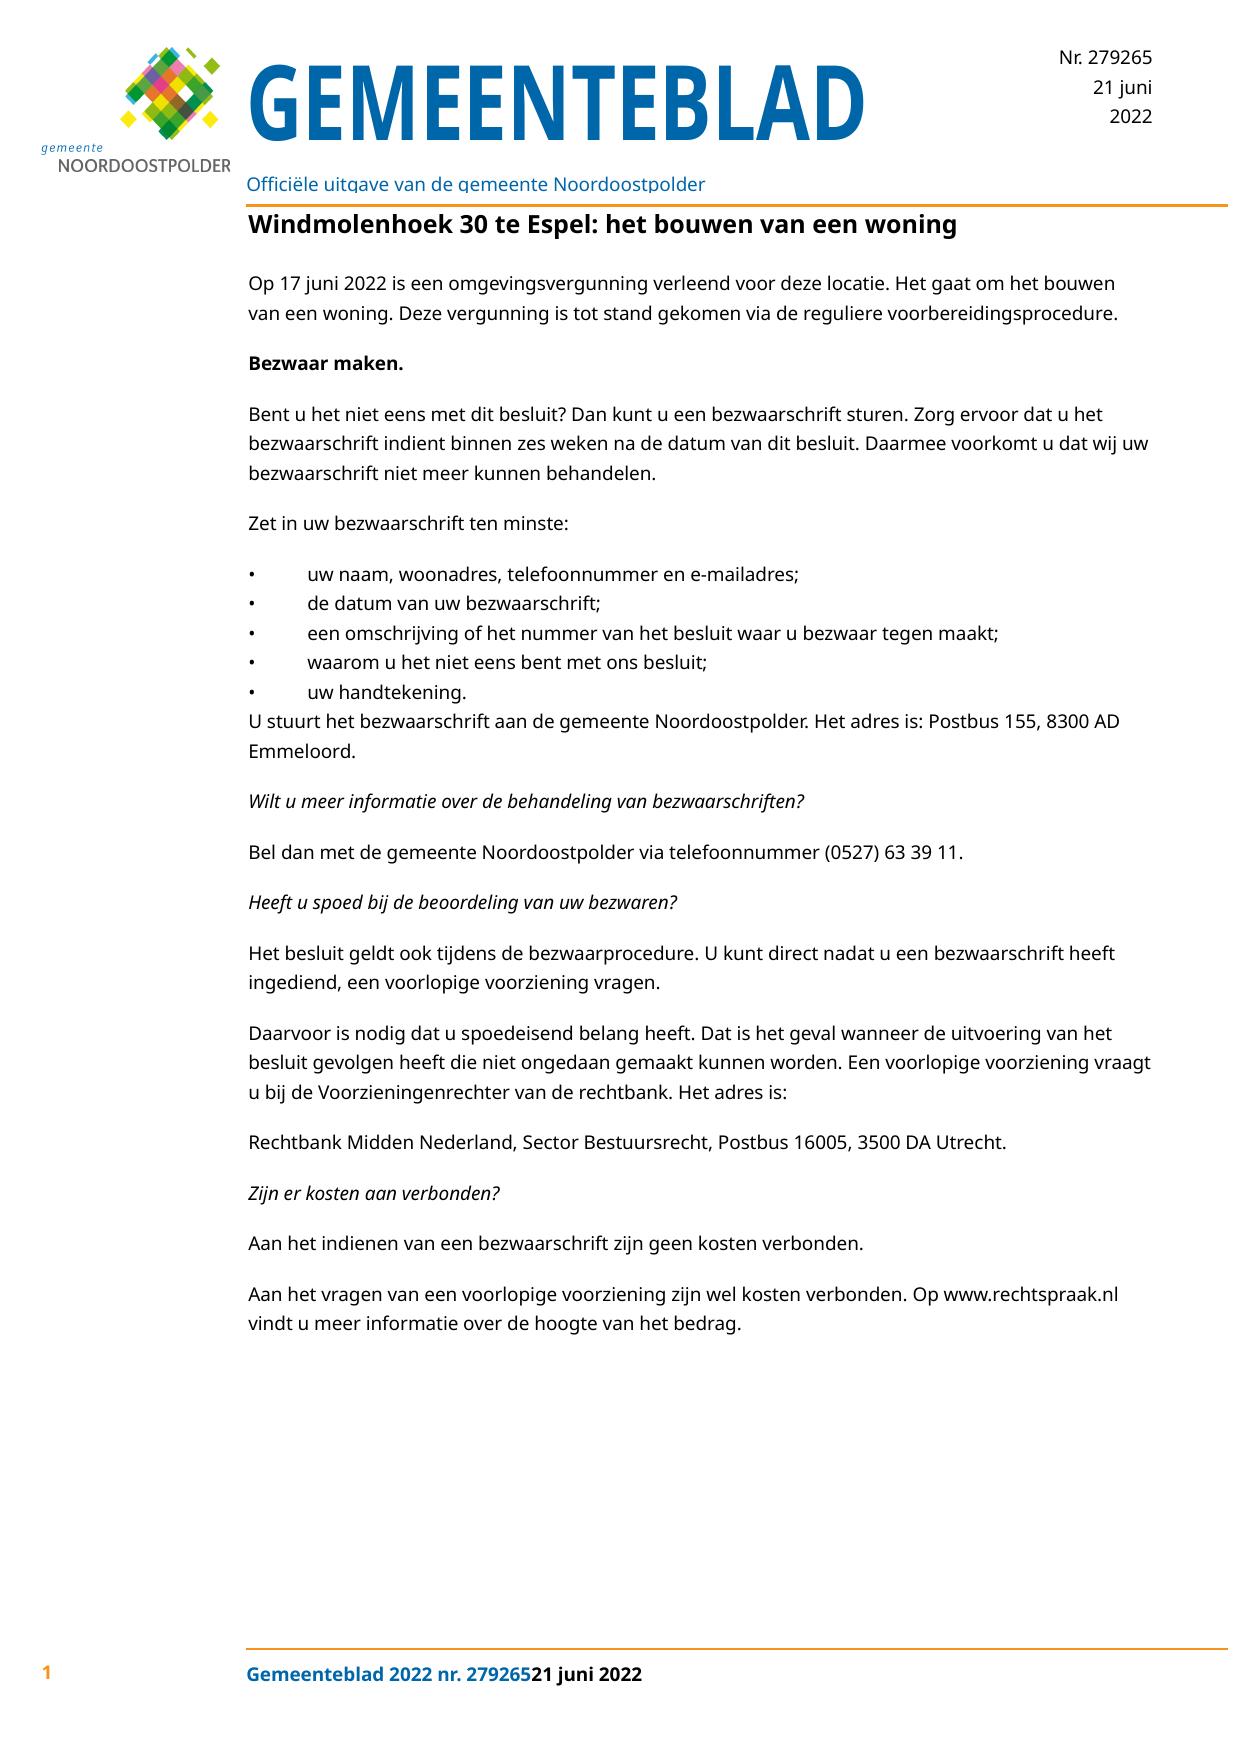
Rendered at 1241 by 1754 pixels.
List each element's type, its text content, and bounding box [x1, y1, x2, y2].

text Op 17 juni 2022 is een omgevingsvergunning verleend voor deze locatie. Het gaat om het bouwen van een woning. Deze vergunning is tot stand gekomen via de reguliere voorbereidingsprocedure. [248, 270, 1152, 326]
text Wilt u meer informatie over de behandeling van bezwaarschriften? [248, 789, 1152, 814]
list de datum van uw bezwaarschrift; [248, 590, 1152, 616]
text Zijn er kosten aan verbonden? [248, 1180, 1152, 1206]
list uw handtekening. [248, 679, 1152, 705]
text Rechtbank Midden Nederland, Sector Bestuursrecht, Postbus 16005, 3500 DA Utrecht. [248, 1129, 1152, 1155]
text Het besluit geldt ook tijdens de bezwaarprocedure. U kunt direct nadat u een bezwaarschrift heeft ingediend, een voorlopige voorziening vragen. [248, 940, 1152, 995]
text Bezwaar maken. [248, 350, 1152, 376]
text Windmolenhoek 30 te Espel: het bouwen van een woning [248, 207, 1152, 241]
picture [41, 47, 231, 172]
text Zet in uw bezwaarschrift ten minste: [248, 510, 1152, 536]
list waarom u het niet eens bent met ons besluit; [248, 649, 1152, 675]
text Daarvoor is nodig dat u spoedeisend belang heeft. Dat is het geval wanneer de uitvoering van het besluit gevolgen heeft die niet ongedaan gemaakt kunnen worden. Een voorlopige voorziening vraagt u bij de Voorzieningenrechter van de rechtbank. Het adres is: [248, 1020, 1152, 1105]
text Aan het vragen van een voorlopige voorziening zijn wel kosten verbonden. Op www.rechtspraak.nl vindt u meer informatie over de hoogte van het bedrag. [248, 1281, 1152, 1336]
text Bent u het niet eens met dit besluit? Dan kunt u een bezwaarschrift sturen. Zorg ervoor dat u het bezwaarschrift indient binnen zes weken na de datum van dit besluit. Daarmee voorkomt u dat wij uw bezwaarschrift niet meer kunnen behandelen. [248, 401, 1152, 486]
text Heeft u spoed bij de beoordeling van uw bezwaren? [248, 889, 1152, 915]
list uw naam, woonadres, telefoonnummer en e-mailadres; [248, 561, 1152, 586]
list een omschrijving of het nummer van het besluit waar u bezwaar tegen maakt; [248, 620, 1152, 646]
text U stuurt het bezwaarschrift aan de gemeente Noordoostpolder. Het adres is: Postbus 155, 8300 AD Emmeloord. [248, 709, 1152, 764]
text Aan het indienen van een bezwaarschrift zijn geen kosten verbonden. [248, 1230, 1152, 1256]
text Bel dan met de gemeente Noordoostpolder via telefoonnummer (0527) 63 39 11. [248, 839, 1152, 865]
